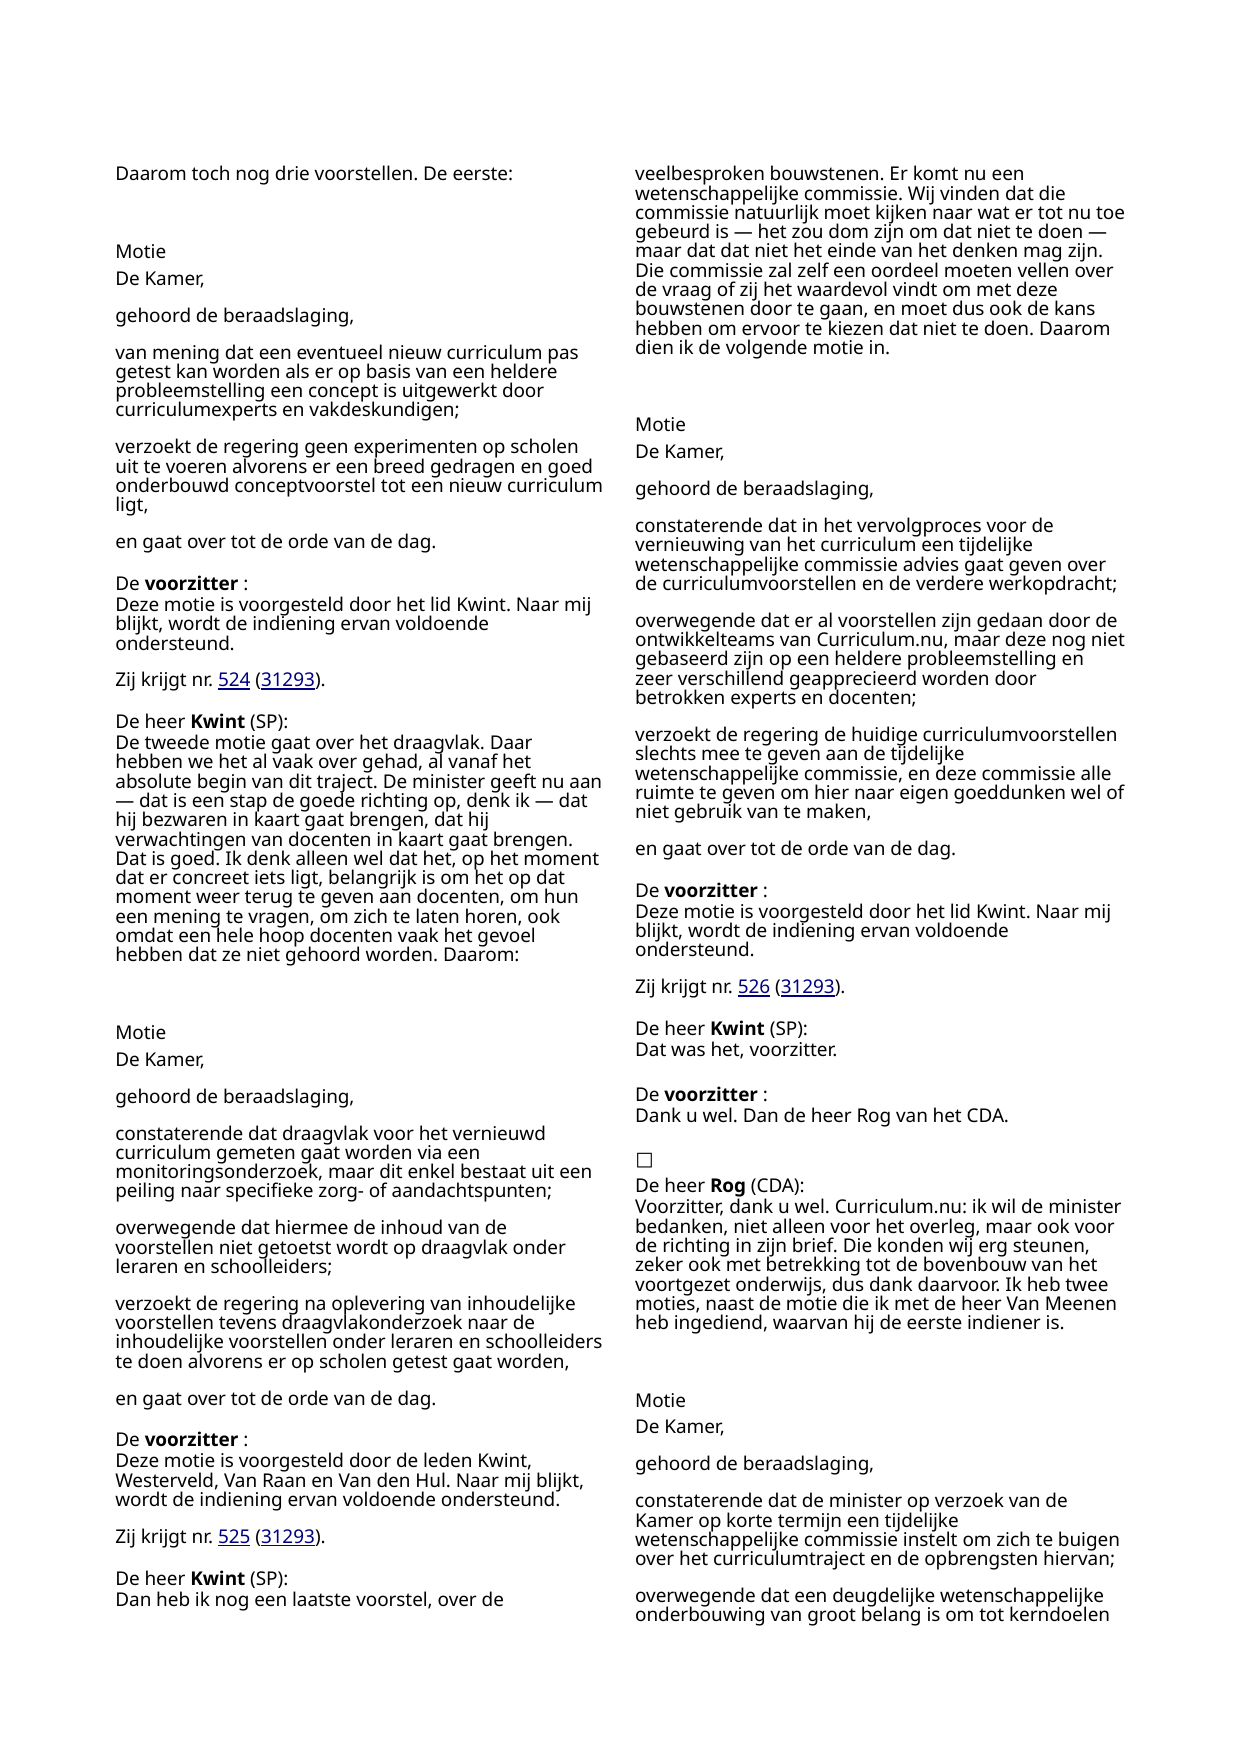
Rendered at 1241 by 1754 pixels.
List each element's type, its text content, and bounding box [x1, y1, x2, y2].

text De heer Kwint (SP): [115, 1565, 605, 1591]
text constaterende dat de minister op verzoek van de Kamer op korte termijn een tijdelijke wetenschappelijke commissie instelt om zich te buigen over het curriculumtraject en de opbrengsten hiervan; [635, 1492, 1125, 1569]
text Deze motie is voorgesteld door het lid Kwint. Naar mij blijkt, wordt de indiening ervan voldoende ondersteund. [115, 596, 605, 654]
text en gaat over tot de orde van de dag. [115, 1390, 605, 1409]
text overwegende dat een deugdelijke wetenschappelijke onderbouwing van groot belang is om tot kerndoelen [635, 1587, 1125, 1626]
text De Kamer, [115, 1051, 605, 1070]
text De voorzitter : [635, 877, 1125, 903]
text Voorzitter, dank u wel. Curriculum.nu: ik wil de minister bedanken, niet alleen voor het overleg, maar ook voor de richting in zijn brief. Die konden wij erg steunen, zeker ook met betrekking tot de bovenbouw van het voortgezet onderwijs, dus dank daarvoor. Ik heb twee moties, naast de motie die ik met de heer Van Meenen heb ingediend, waarvan hij de eerste indiener is. [635, 1198, 1125, 1333]
text Deze motie is voorgesteld door de leden Kwint, Westerveld, Van Raan en Van den Hul. Naar mij blijkt, wordt de indiening ervan voldoende ondersteund. [115, 1452, 605, 1510]
text Motie [635, 411, 1125, 437]
text verzoekt de regering na oplevering van inhoudelijke voorstellen tevens draagvlakonderzoek naar de inhoudelijke voorstellen onder leraren en schoolleiders te doen alvorens er op scholen getest gaat worden, [115, 1295, 605, 1372]
text De Kamer, [635, 1418, 1125, 1438]
text Zij krijgt nr. 525 (31293). [115, 1528, 605, 1547]
text Motie [115, 1019, 605, 1045]
text De heer Kwint (SP): [115, 708, 605, 734]
text Zij krijgt nr. 526 (31293). [635, 978, 1125, 997]
text Daarom toch nog drie voorstellen. De eerste: [115, 165, 605, 184]
text De heer Kwint (SP): [635, 1015, 1125, 1041]
text Dank u wel. Dan de heer Rog van het CDA. [635, 1107, 1125, 1126]
text De voorzitter : [115, 1427, 605, 1452]
text De heer Rog (CDA): [635, 1173, 1125, 1198]
text Zij krijgt nr. 524 (31293). [115, 671, 605, 691]
text Dan heb ik nog een laatste voorstel, over de [115, 1591, 605, 1610]
text Deze motie is voorgesteld door het lid Kwint. Naar mij blijkt, wordt de indiening ervan voldoende ondersteund. [635, 903, 1125, 961]
text verzoekt de regering geen experimenten op scholen uit te voeren alvorens er een breed gedragen en goed onderbouwd conceptvoorstel tot een nieuw curriculum ligt, [115, 438, 605, 516]
text van mening dat een eventueel nieuw curriculum pas getest kan worden als er op basis van een heldere probleemstelling een concept is uitgewerkt door curriculumexperts en vakdeskundigen; [115, 344, 605, 421]
text Motie [115, 238, 605, 264]
text gehoord de beraadslaging, [115, 1088, 605, 1107]
text constaterende dat draagvlak voor het vernieuwd curriculum gemeten gaat worden via een monitoringsonderzoek, maar dit enkel bestaat uit een peiling naar specifieke zorg- of aandachtspunten; [115, 1124, 605, 1202]
text De voorzitter : [115, 570, 605, 596]
text en gaat over tot de orde van de dag. [635, 840, 1125, 859]
text veelbesproken bouwstenen. Er komt nu een wetenschappelijke commissie. Wij vinden dat die commissie natuurlijk moet kijken naar wat er tot nu toe gebeurd is — het zou dom zijn om dat niet te doen — maar dat dat niet het einde van het denken mag zijn. Die commissie zal zelf een oordeel moeten vellen over de vraag of zij het waardevol vindt om met deze bouwstenen door te gaan, en moet dus ook de kans hebben om ervoor te kiezen dat niet te doen. Daarom dien ik de volgende motie in. [635, 165, 1125, 358]
text constaterende dat in het vervolgproces voor de vernieuwing van het curriculum een tijdelijke wetenschappelijke commissie advies gaat geven over de curriculumvoorstellen en de verdere werkopdracht; [635, 517, 1125, 594]
text overwegende dat er al voorstellen zijn gedaan door de ontwikkelteams van Curriculum.nu, maar deze nog niet gebaseerd zijn op een heldere probleemstelling en zeer verschillend geapprecieerd worden door betrokken experts en docenten; [635, 612, 1125, 708]
text overwegende dat hiermee de inhoud van de voorstellen niet getoetst wordt op draagvlak onder leraren en schoolleiders; [115, 1219, 605, 1277]
text Motie [635, 1387, 1125, 1412]
text De Kamer, [115, 270, 605, 289]
text en gaat over tot de orde van de dag. [115, 533, 605, 552]
text De Kamer, [635, 443, 1125, 462]
text gehoord de beraadslaging, [635, 480, 1125, 499]
text Dat was het, voorzitter. [635, 1041, 1125, 1060]
text De voorzitter : [635, 1081, 1125, 1107]
text gehoord de beraadslaging, [115, 307, 605, 326]
text De tweede motie gaat over het draagvlak. Daar hebben we het al vaak over gehad, al vanaf het absolute begin van dit traject. De minister geeft nu aan — dat is een stap de goede richting op, denk ik — dat hij bezwaren in kaart gaat brengen, dat hij verwachtingen van docenten in kaart gaat brengen. Dat is goed. Ik denk alleen wel dat het, op het moment dat er concreet iets ligt, belangrijk is om het op dat moment weer terug te geven aan docenten, om hun een mening te vragen, om zich te laten horen, ook omdat een hele hoop docenten vaak het gevoel hebben dat ze niet gehoord worden. Daarom: [115, 734, 605, 966]
text verzoekt de regering de huidige curriculumvoorstellen slechts mee te geven aan de tijdelijke wetenschappelijke commissie, en deze commissie alle ruimte te geven om hier naar eigen goeddunken wel of niet gebruik van te maken, [635, 726, 1125, 822]
text ⬜ [635, 1147, 1125, 1173]
text gehoord de beraadslaging, [635, 1455, 1125, 1475]
